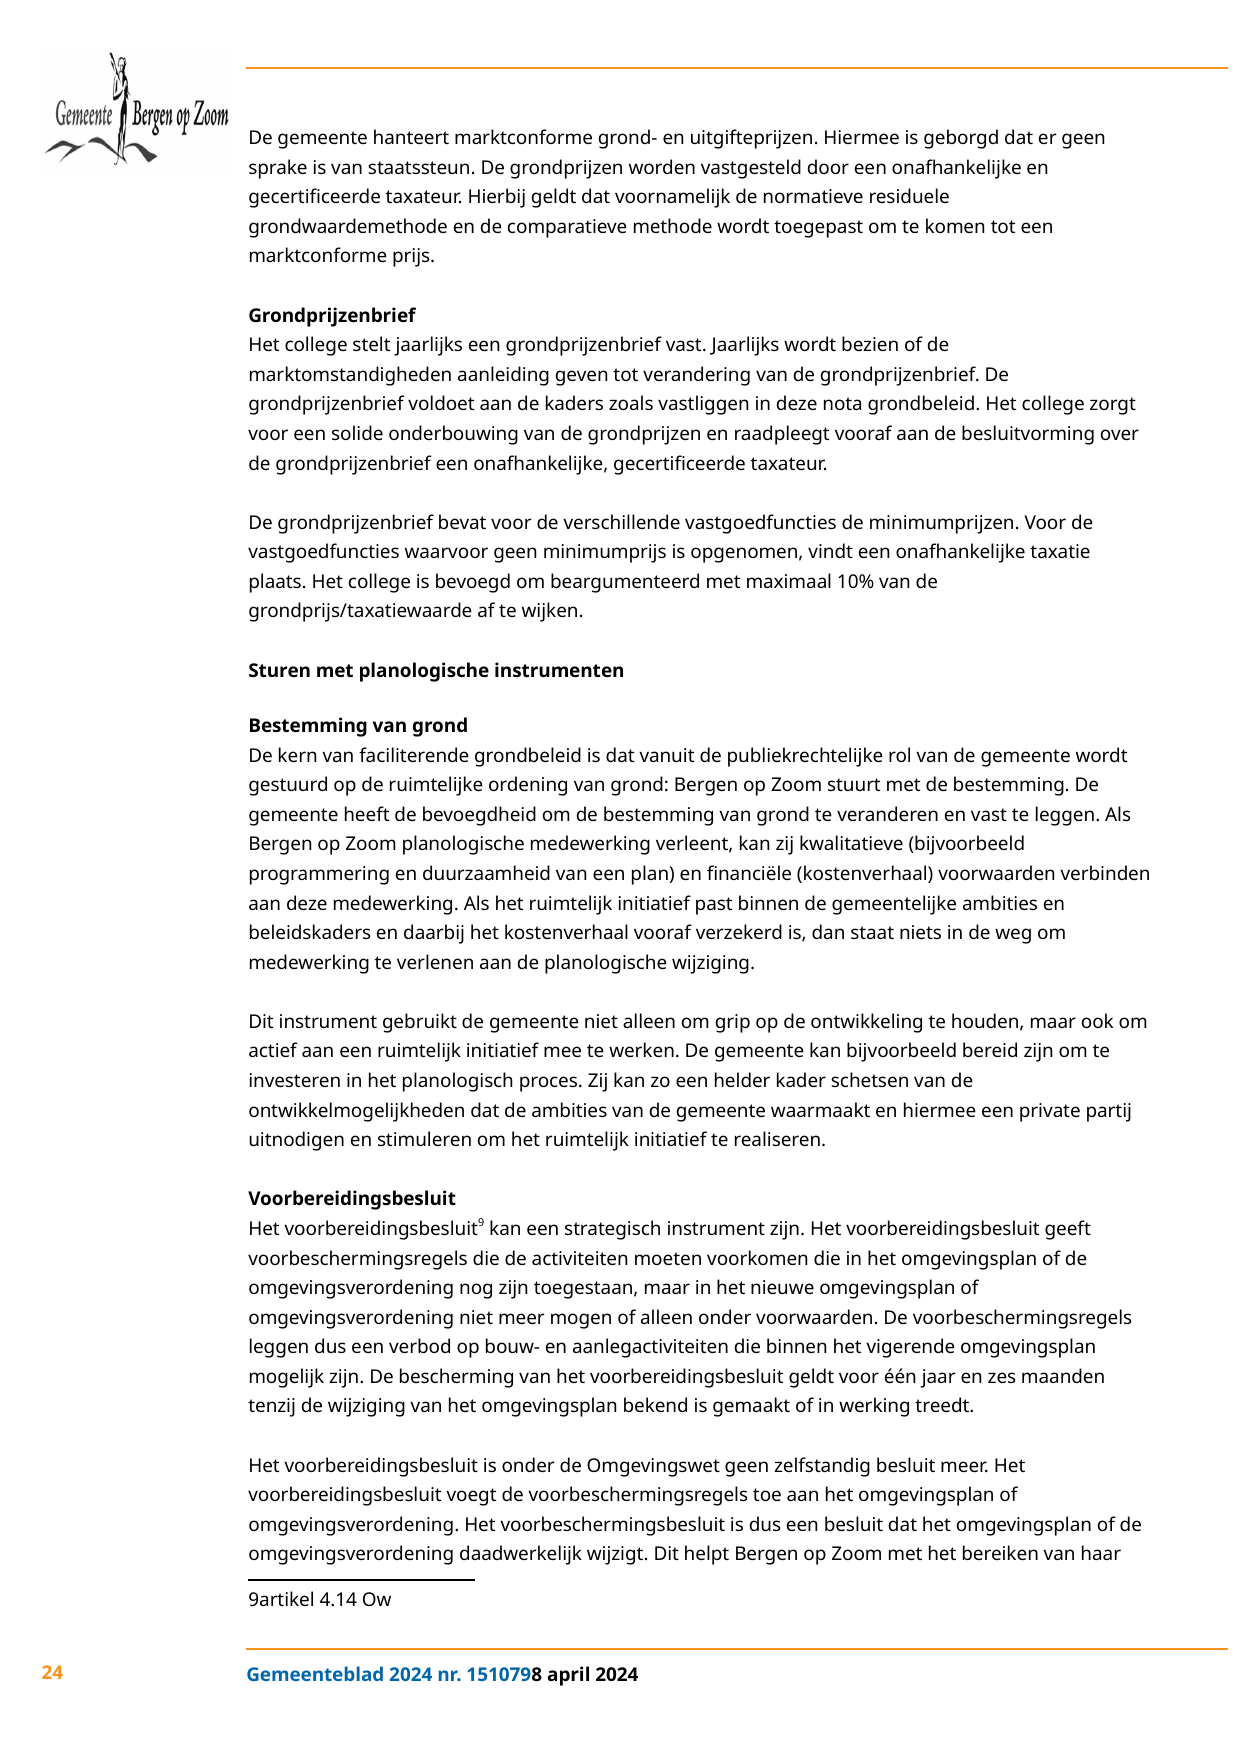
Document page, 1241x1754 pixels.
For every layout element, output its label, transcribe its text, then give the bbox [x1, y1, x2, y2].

text Bestemming van grond [248, 712, 1152, 738]
text Het voorbereidingsbesluit kan een strategisch instrument zijn. Het voorbereidingsbesluit geeft voorbeschermingsregels die de activiteiten moeten voorkomen die in het omgevingsplan of de omgevingsverordening nog zijn toegestaan, maar in het nieuwe omgevingsplan of omgevingsverordening niet meer mogen of alleen onder voorwaarden. De voorbeschermingsregels leggen dus een verbod op bouw- en aanlegactiviteiten die binnen het vigerende omgevingsplan mogelijk zijn. De bescherming van het voorbereidingsbesluit geldt voor één jaar en zes maanden tenzij de wijziging van het omgevingsplan bekend is gemaakt of in werking treedt. [248, 1215, 1152, 1418]
text Het voorbereidingsbesluit is onder de Omgevingswet geen zelfstandig besluit meer. Het voorbereidingsbesluit voegt de voorbeschermingsregels toe aan het omgevingsplan of omgevingsverordening. Het voorbeschermingsbesluit is dus een besluit dat het omgevingsplan of de omgevingsverordening daadwerkelijk wijzigt. Dit helpt Bergen op Zoom met het bereiken van haar [248, 1452, 1152, 1566]
text artikel 4.14 Ow [248, 1586, 1152, 1612]
text De grondprijzenbrief bevat voor de verschillende vastgoedfuncties de minimumprijzen. Voor de vastgoedfuncties waarvoor geen minimumprijs is opgenomen, vindt een onafhankelijke taxatie plaats. Het college is bevoegd om beargumenteerd met maximaal 10% van de grondprijs/taxatiewaarde af te wijken. [248, 509, 1152, 623]
picture [41, 47, 231, 172]
text Grondprijzenbrief [248, 302, 1152, 328]
text De kern van faciliterende grondbeleid is dat vanuit de publiekrechtelijke rol van de gemeente wordt gestuurd op de ruimtelijke ordening van grond: Bergen op Zoom stuurt met de bestemming. De gemeente heeft de bevoegdheid om de bestemming van grond te veranderen en vast te leggen. Als Bergen op Zoom planologische medewerking verleent, kan zij kwalitatieve (bijvoorbeeld programmering en duurzaamheid van een plan) en financiële (kostenverhaal) voorwaarden verbinden aan deze medewerking. Als het ruimtelijk initiatief past binnen de gemeentelijke ambities en beleidskaders en daarbij het kostenverhaal vooraf verzekerd is, dan staat niets in de weg om medewerking te verlenen aan de planologische wijziging. [248, 742, 1152, 974]
text Het college stelt jaarlijks een grondprijzenbrief vast. Jaarlijks wordt bezien of de marktomstandigheden aanleiding geven tot verandering van de grondprijzenbrief. De grondprijzenbrief voldoet aan de kaders zoals vastliggen in deze nota grondbeleid. Het college zorgt voor een solide onderbouwing van de grondprijzen en raadpleegt vooraf aan de besluitvorming over de grondprijzenbrief een onafhankelijke, gecertificeerde taxateur. [248, 331, 1152, 476]
text De gemeente hanteert marktconforme grond- en uitgifteprijzen. Hiermee is geborgd dat er geen sprake is van staatssteun. De grondprijzen worden vastgesteld door een onafhankelijke en gecertificeerde taxateur. Hierbij geldt dat voornamelijk de normatieve residuele grondwaardemethode en de comparatieve methode wordt toegepast om te komen tot een marktconforme prijs. [248, 124, 1152, 268]
text Sturen met planologische instrumenten [248, 657, 1152, 683]
text Dit instrument gebruikt de gemeente niet alleen om grip op de ontwikkeling te houden, maar ook om actief aan een ruimtelijk initiatief mee te werken. De gemeente kan bijvoorbeeld bereid zijn om te investeren in het planologisch proces. Zij kan zo een helder kader schetsen van de ontwikkelmogelijkheden dat de ambities van de gemeente waarmaakt en hiermee een private partij uitnodigen en stimuleren om het ruimtelijk initiatief te realiseren. [248, 1008, 1152, 1152]
text Voorbereidingsbesluit [248, 1186, 1152, 1211]
